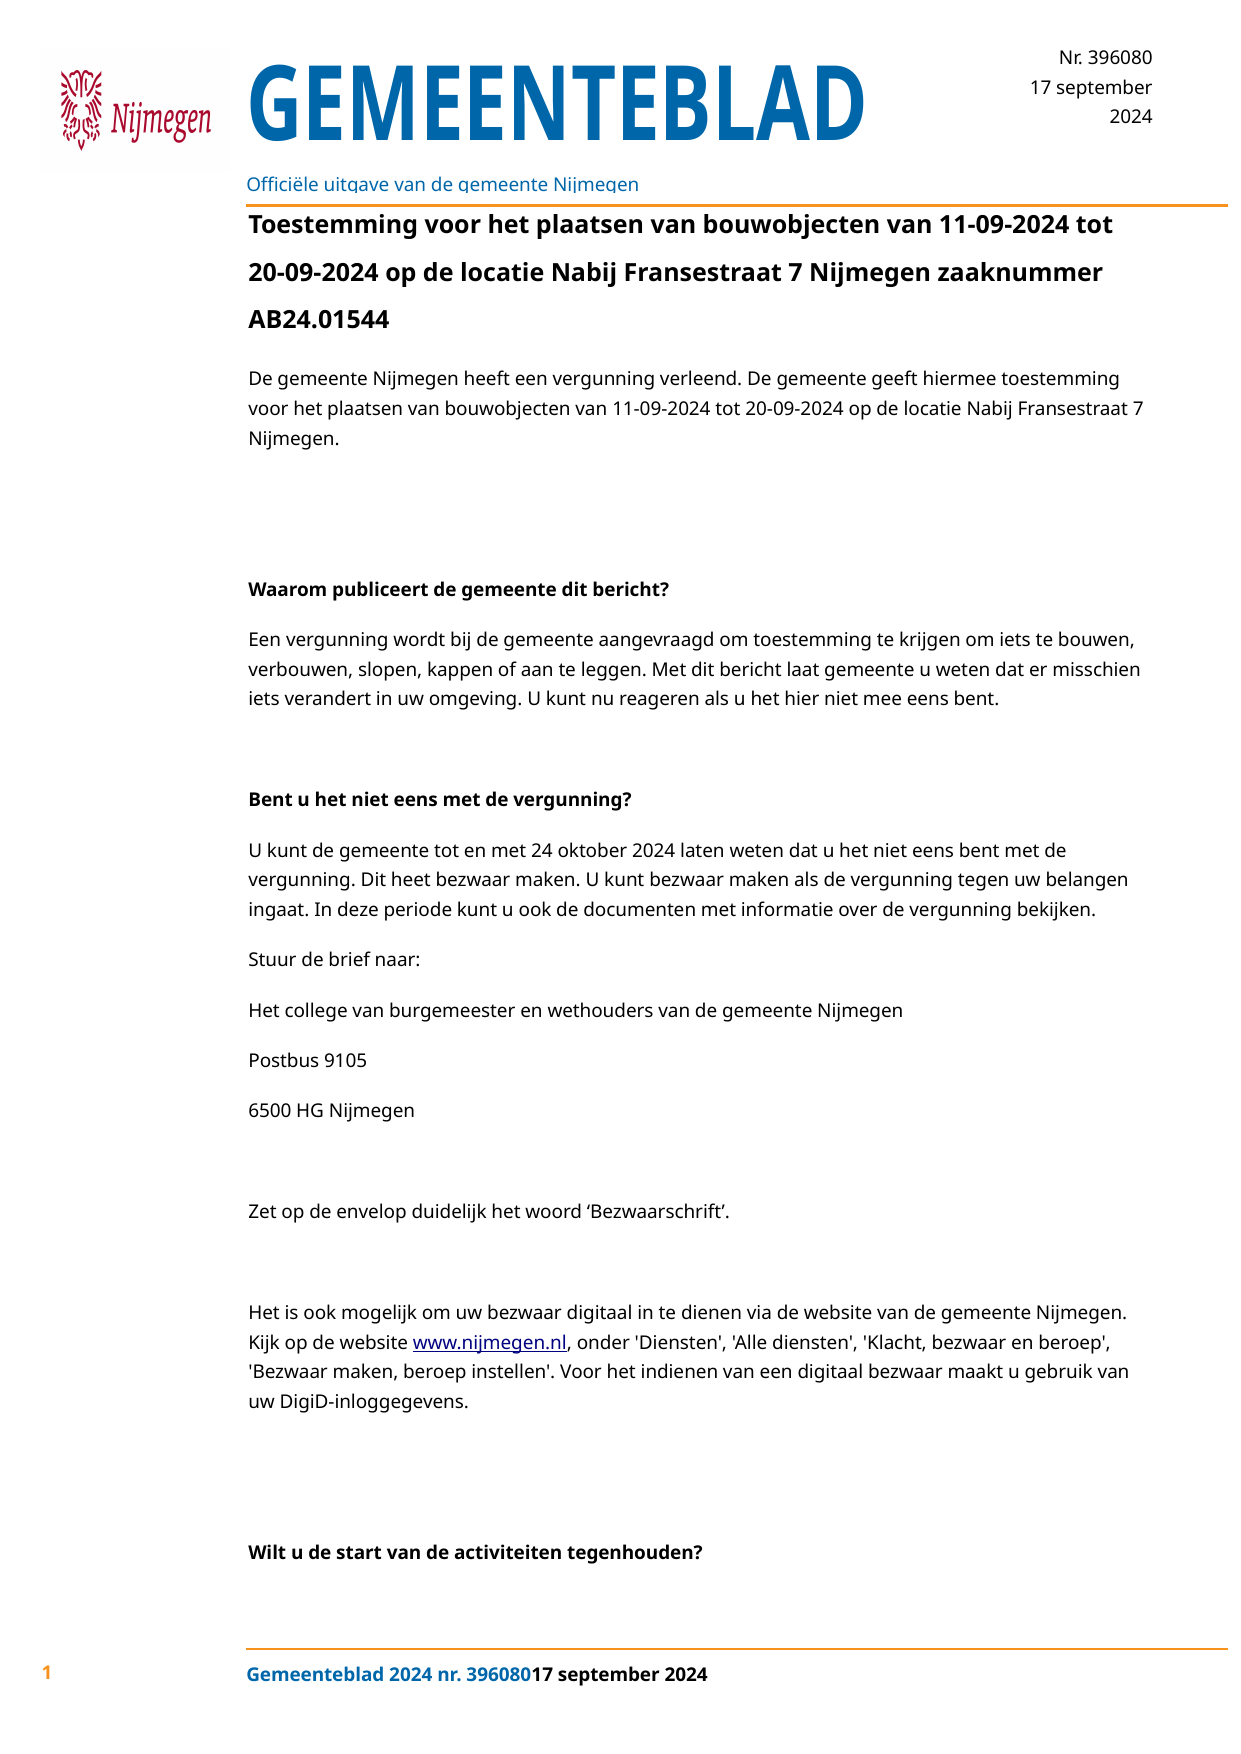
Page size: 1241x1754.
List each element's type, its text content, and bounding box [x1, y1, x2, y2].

text Het is ook mogelijk om uw bezwaar digitaal in te dienen via de website van de gemeente Nijmegen. Kijk op de website www.nijmegen.nl, onder 'Diensten', 'Alle diensten', 'Klacht, bezwaar en beroep', 'Bezwaar maken, beroep instellen'. Voor het indienen van een digitaal bezwaar maakt u gebruik van uw DigiD-inloggegevens. [248, 1299, 1152, 1414]
text Postbus 9105 [248, 1047, 1152, 1073]
text Bent u het niet eens met de vergunning? [248, 786, 1152, 812]
picture [41, 47, 231, 172]
text Het college van burgemeester en wethouders van de gemeente Nijmegen [248, 997, 1152, 1022]
text Een vergunning wordt bij de gemeente aangevraagd om toestemming te krijgen om iets te bouwen, verbouwen, slopen, kappen of aan te leggen. Met dit bericht laat gemeente u weten dat er misschien iets verandert in uw omgeving. U kunt nu reageren als u het hier niet mee eens bent. [248, 626, 1152, 711]
text U kunt de gemeente tot en met 24 oktober 2024 laten weten dat u het niet eens bent met de vergunning. Dit heet bezwaar maken. U kunt bezwaar maken als de vergunning tegen uw belangen ingaat. In deze periode kunt u ook de documenten met informatie over de vergunning bekijken. [248, 837, 1152, 922]
text Waarom publiceert de gemeente dit bericht? [248, 576, 1152, 602]
text Wilt u de start van de activiteiten tegenhouden? [248, 1539, 1152, 1565]
text De gemeente Nijmegen heeft een vergunning verleend. De gemeente geeft hiermee toestemming voor het plaatsen van bouwobjecten van 11-09-2024 tot 20-09-2024 op de locatie Nabij Fransestraat 7 Nijmegen. [248, 366, 1152, 450]
text 6500 HG Nijmegen [248, 1098, 1152, 1123]
text Stuur de brief naar: [248, 946, 1152, 972]
text Zet op de envelop duidelijk het woord ‘Bezwaarschrift’. [248, 1198, 1152, 1224]
text Toestemming voor het plaatsen van bouwobjecten van 11-09-2024 tot 20-09-2024 op de locatie Nabij Fransestraat 7 Nijmegen zaaknummer AB24.01544 [248, 207, 1152, 336]
